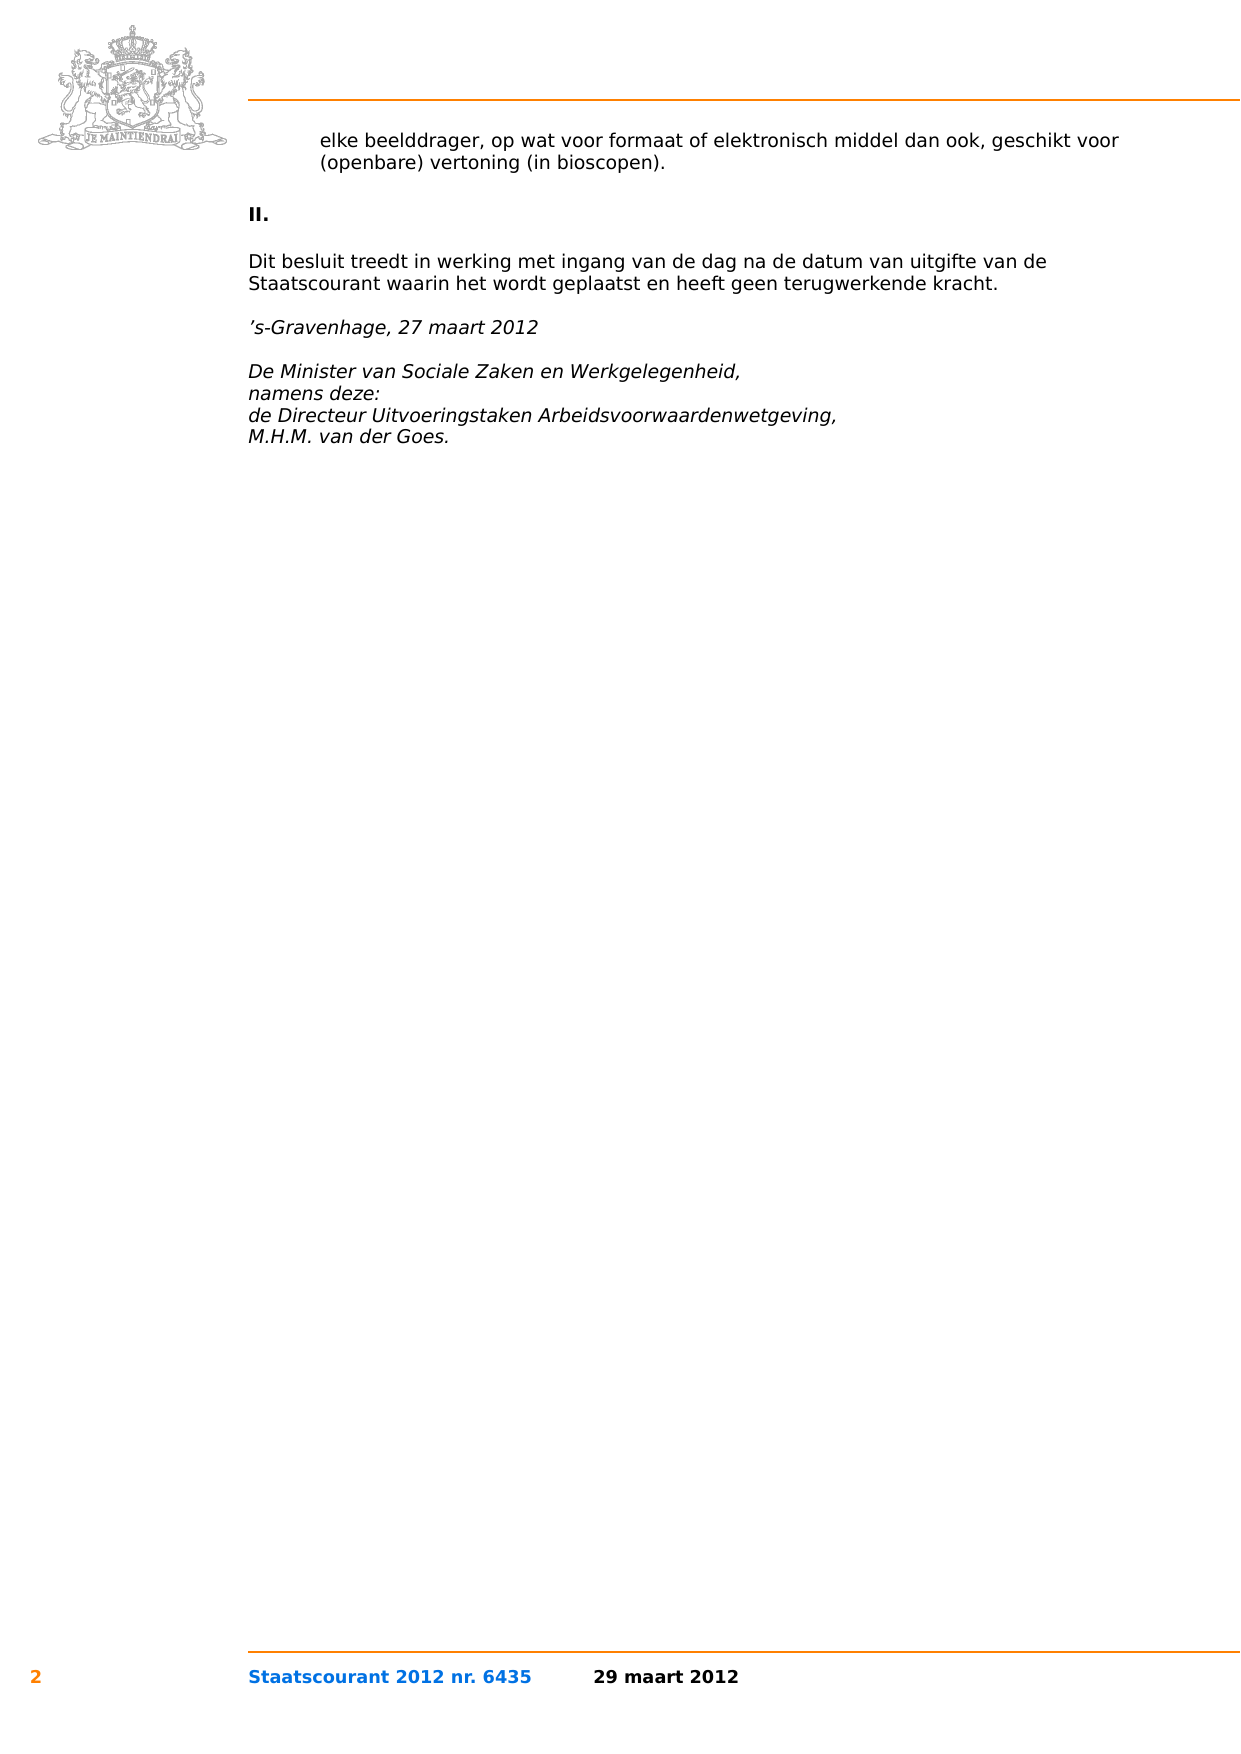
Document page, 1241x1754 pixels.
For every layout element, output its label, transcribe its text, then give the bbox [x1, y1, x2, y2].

picture [38, 25, 227, 150]
text De Minister van Sociale Zaken en Werkgelegenheid, namens deze: de Directeur Uitvoeringstaken Arbeidsvoorwaardenwetgeving, M.H.M. van der Goes. [248, 361, 1163, 448]
text Dit besluit treedt in werking met ingang van de dag na de datum van uitgifte van de Staatscourant waarin het wordt geplaatst en heeft geen terugwerkende kracht. [248, 251, 1163, 295]
text elke beelddrager, op wat voor formaat of elektronisch middel dan ook, geschikt voor (openbare) vertoning (in bioscopen). [319, 130, 1163, 174]
text ’s-Gravenhage, 27 maart 2012 [248, 317, 1163, 339]
subtitle II. [248, 204, 1163, 226]
